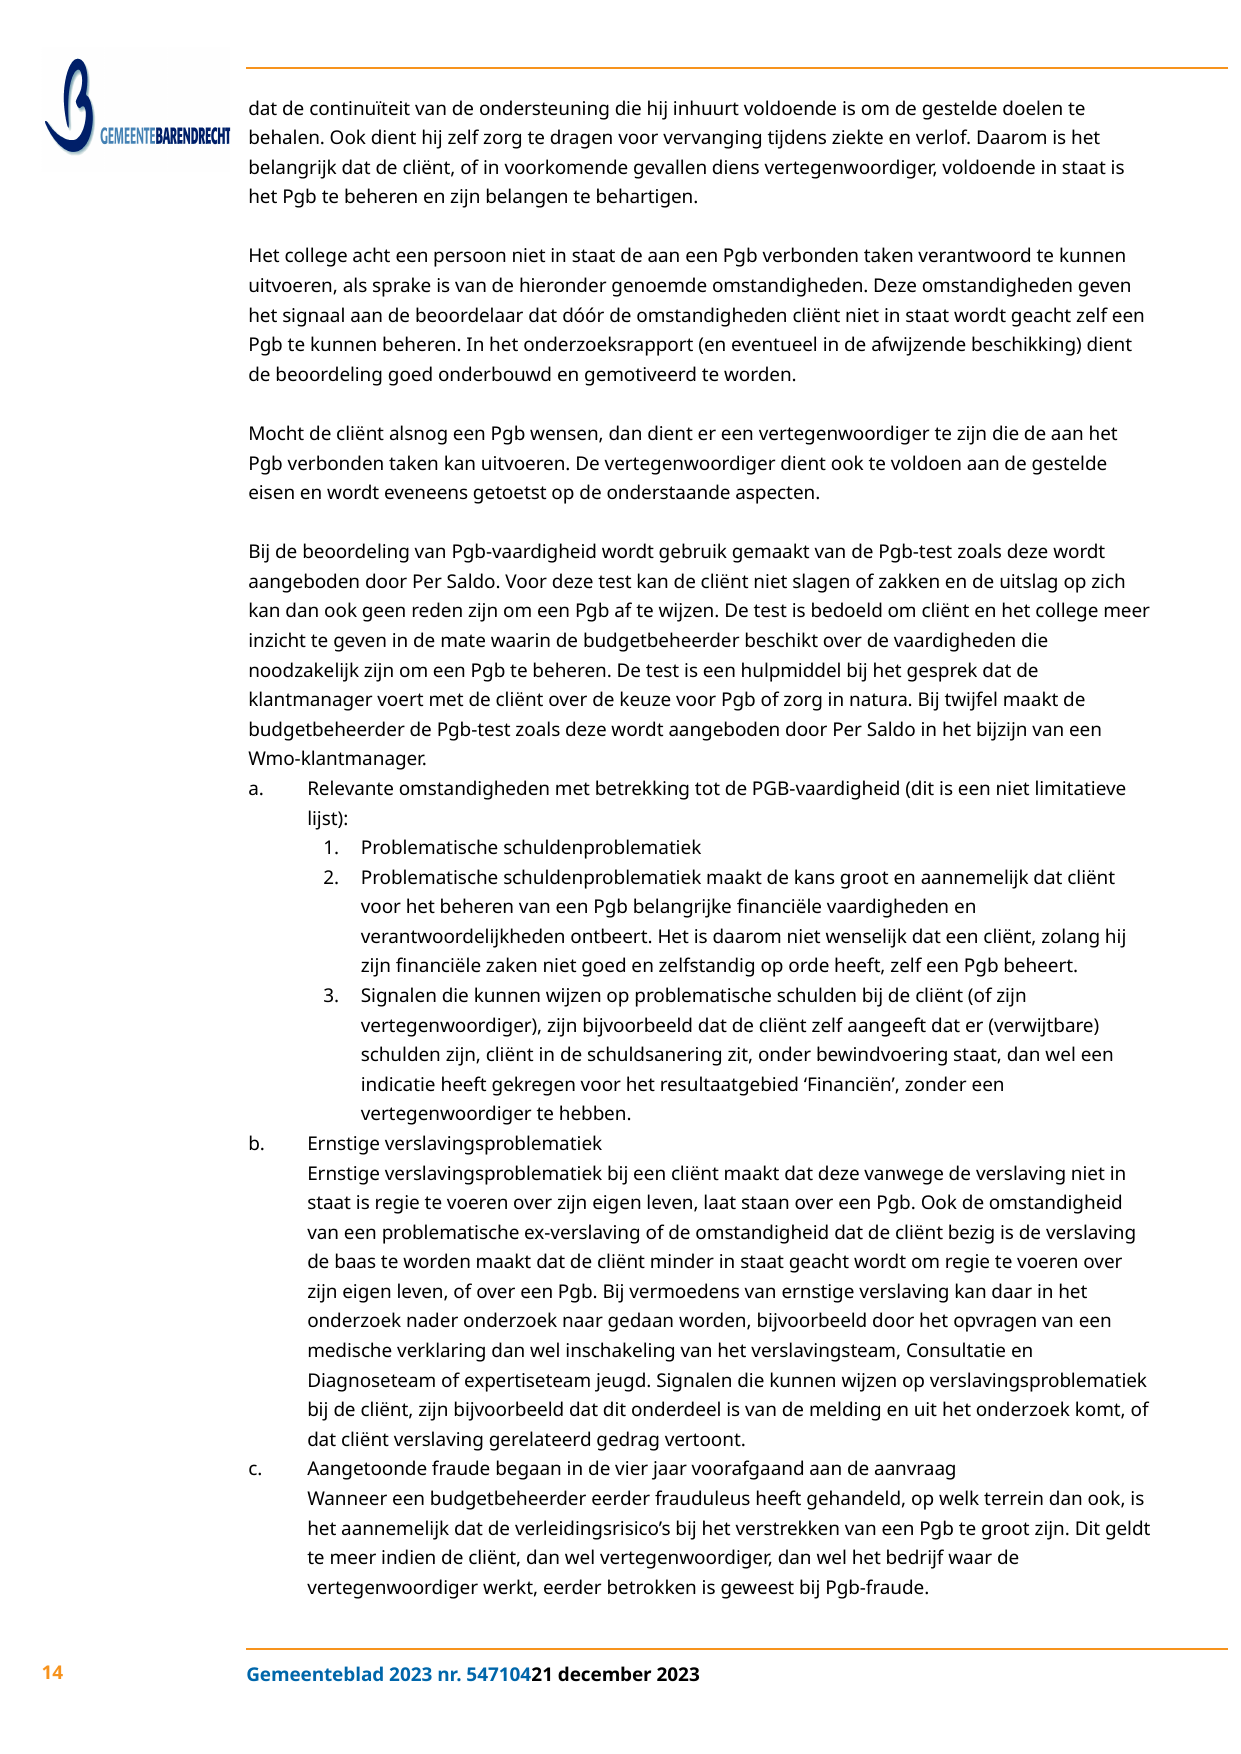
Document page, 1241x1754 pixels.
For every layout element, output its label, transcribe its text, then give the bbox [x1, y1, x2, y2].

list Aangetoonde fraude begaan in de vier jaar voorafgaand aan de aanvraag [248, 1456, 1152, 1481]
list Problematische schuldenproblematiek maakt de kans groot en aannemelijk dat cliënt voor het beheren van een Pgb belangrijke financiële vaardigheden en verantwoordelijkheden ontbeert. Het is daarom niet wenselijk dat een cliënt, zolang hij zijn financiële zaken niet goed en zelfstandig op orde heeft, zelf een Pgb beheert. [323, 864, 1152, 978]
text dat de continuïteit van de ondersteuning die hij inhuurt voldoende is om de gestelde doelen te behalen. Ook dient hij zelf zorg te dragen voor vervanging tijdens ziekte en verlof. Daarom is het belangrijk dat de cliënt, of in voorkomende gevallen diens vertegenwoordiger, voldoende in staat is het Pgb te beheren en zijn belangen te behartigen. [248, 95, 1152, 209]
text Het college acht een persoon niet in staat de aan een Pgb verbonden taken verantwoord te kunnen uitvoeren, als sprake is van de hieronder genoemde omstandigheden. Deze omstandigheden geven het signaal aan de beoordelaar dat dóór de omstandigheden cliënt niet in staat wordt geacht zelf een Pgb te kunnen beheren. In het onderzoeksrapport (en eventueel in de afwijzende beschikking) dient de beoordeling goed onderbouwd en gemotiveerd te worden. [248, 243, 1152, 387]
text Bij de beoordeling van Pgb-vaardigheid wordt gebruik gemaakt van de Pgb-test zoals deze wordt aangeboden door Per Saldo. Voor deze test kan de cliënt niet slagen of zakken en de uitslag op zich kan dan ook geen reden zijn om een Pgb af te wijzen. De test is bedoeld om cliënt en het college meer inzicht te geven in de mate waarin de budgetbeheerder beschikt over de vaardigheden die noodzakelijk zijn om een Pgb te beheren. De test is een hulpmiddel bij het gesprek dat de klantmanager voert met de cliënt over de keuze voor Pgb of zorg in natura. Bij twijfel maakt de budgetbeheerder de Pgb-test zoals deze wordt aangeboden door Per Saldo in het bijzijn van een Wmo-klantmanager. [248, 538, 1152, 771]
list Signalen die kunnen wijzen op problematische schulden bij de cliënt (of zijn vertegenwoordiger), zijn bijvoorbeeld dat de cliënt zelf aangeeft dat er (verwijtbare) schulden zijn, cliënt in de schuldsanering zit, onder bewindvoering staat, dan wel een indicatie heeft gekregen voor het resultaatgebied ‘Financiën’, zonder een vertegenwoordiger te hebben. [323, 982, 1152, 1126]
list Ernstige verslavingsproblematiek bij een cliënt maakt dat deze vanwege de verslaving niet in staat is regie te voeren over zijn eigen leven, laat staan over een Pgb. Ook de omstandigheid van een problematische ex-verslaving of de omstandigheid dat de cliënt bezig is de verslaving de baas te worden maakt dat de cliënt minder in staat geacht wordt om regie te voeren over zijn eigen leven, of over een Pgb. Bij vermoedens van ernstige verslaving kan daar in het onderzoek nader onderzoek naar gedaan worden, bijvoorbeeld door het opvragen van een medische verklaring dan wel inschakeling van het verslavingsteam, Consultatie en Diagnoseteam of expertiseteam jeugd. Signalen die kunnen wijzen op verslavingsproblematiek bij de cliënt, zijn bijvoorbeeld dat dit onderdeel is van de melding en uit het onderzoek komt, of dat cliënt verslaving gerelateerd gedrag vertoont. [248, 1160, 1152, 1452]
list Ernstige verslavingsproblematiek [248, 1130, 1152, 1156]
text Mocht de cliënt alsnog een Pgb wensen, dan dient er een vertegenwoordiger te zijn die de aan het Pgb verbonden taken kan uitvoeren. De vertegenwoordiger dient ook te voldoen aan de gestelde eisen en wordt eveneens getoetst op de onderstaande aspecten. [248, 420, 1152, 505]
list Wanneer een budgetbeheerder eerder frauduleus heeft gehandeld, op welk terrein dan ook, is het aannemelijk dat de verleidingsrisico’s bij het verstrekken van een Pgb te groot zijn. Dit geldt te meer indien de cliënt, dan wel vertegenwoordiger, dan wel het bedrijf waar de vertegenwoordiger werkt, eerder betrokken is geweest bij Pgb-fraude. [248, 1485, 1152, 1600]
list Relevante omstandigheden met betrekking tot de PGB-vaardigheid (dit is een niet limitatieve lijst): [248, 775, 1152, 831]
list Problematische schuldenproblematiek [323, 834, 1152, 860]
picture [41, 47, 231, 172]
